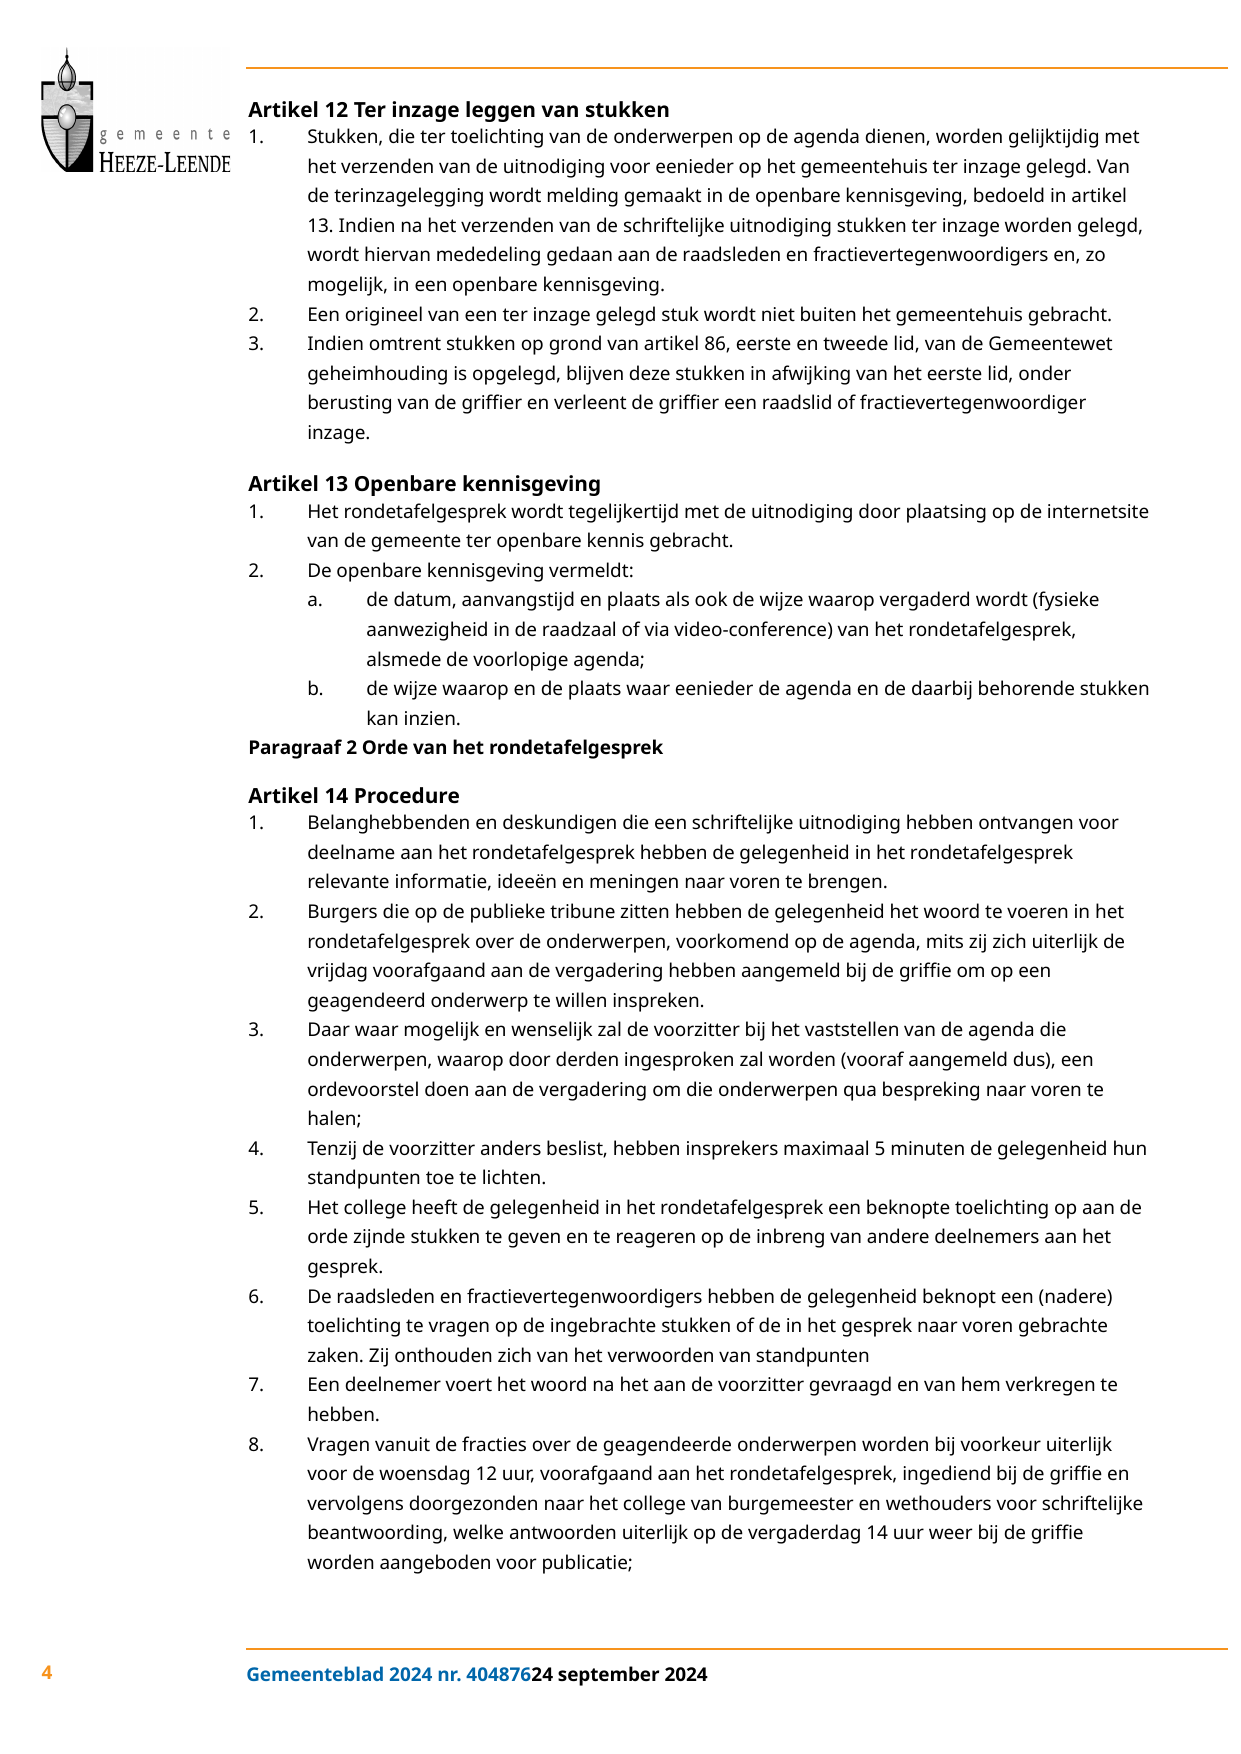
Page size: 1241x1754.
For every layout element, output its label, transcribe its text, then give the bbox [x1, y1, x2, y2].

list De openbare kennisgeving vermeldt: [248, 557, 1152, 583]
list Een origineel van een ter inzage gelegd stuk wordt niet buiten het gemeentehuis gebracht. [248, 301, 1152, 326]
picture [41, 47, 231, 172]
list Tenzij de voorzitter anders beslist, hebben insprekers maximaal 5 minuten de gelegenheid hun standpunten toe te lichten. [248, 1135, 1152, 1190]
text Artikel 13 Openbare kennisgeving [248, 469, 1152, 498]
list Een deelnemer voert het woord na het aan de voorzitter gevraagd en van hem verkregen te hebben. [248, 1372, 1152, 1427]
text Artikel 12 Ter inzage leggen van stukken [248, 95, 1152, 123]
list de datum, aanvangstijd en plaats als ook de wijze waarop vergaderd wordt (fysieke aanwezigheid in de raadzaal of via video-conference) van het rondetafelgesprek, alsmede de voorlopige agenda; [307, 587, 1152, 672]
text Paragraaf 2 Orde van het rondetafelgesprek [248, 734, 1152, 760]
list De raadsleden en fractievertegenwoordigers hebben de gelegenheid beknopt een (nadere) toelichting te vragen op de ingebrachte stukken of de in het gesprek naar voren gebrachte zaken. Zij onthouden zich van het verwoorden van standpunten [248, 1283, 1152, 1368]
list Burgers die op de publieke tribune zitten hebben de gelegenheid het woord te voeren in het rondetafelgesprek over de onderwerpen, voorkomend op de agenda, mits zij zich uiterlijk de vrijdag voorafgaand aan de vergadering hebben aangemeld bij de griffie om op een geagendeerd onderwerp te willen inspreken. [248, 898, 1152, 1013]
list Het college heeft de gelegenheid in het rondetafelgesprek een beknopte toelichting op aan de orde zijnde stukken te geven en te reageren op de inbreng van andere deelnemers aan het gesprek. [248, 1194, 1152, 1279]
list Vragen vanuit de fracties over de geagendeerde onderwerpen worden bij voorkeur uiterlijk voor de woensdag 12 uur, voorafgaand aan het rondetafelgesprek, ingediend bij de griffie en vervolgens doorgezonden naar het college van burgemeester en wethouders voor schriftelijke beantwoording, welke antwoorden uiterlijk op de vergaderdag 14 uur weer bij de griffie worden aangeboden voor publicatie; [248, 1431, 1152, 1575]
text Artikel 14 Procedure [248, 781, 1152, 809]
list Indien omtrent stukken op grond van artikel 86, eerste en tweede lid, van de Gemeentewet geheimhouding is opgelegd, blijven deze stukken in afwijking van het eerste lid, onder berusting van de griffier en verleent de griffier een raadslid of fractievertegenwoordiger inzage. [248, 330, 1152, 445]
list Het rondetafelgesprek wordt tegelijkertijd met de uitnodiging door plaatsing op de internetsite van de gemeente ter openbare kennis gebracht. [248, 498, 1152, 553]
list Stukken, die ter toelichting van de onderwerpen op de agenda dienen, worden gelijktijdig met het verzenden van de uitnodiging voor eenieder op het gemeentehuis ter inzage gelegd. Van de terinzagelegging wordt melding gemaakt in de openbare kennisgeving, bedoeld in artikel 13. Indien na het verzenden van de schriftelijke uitnodiging stukken ter inzage worden gelegd, wordt hiervan mededeling gedaan aan de raadsleden en fractievertegenwoordigers en, zo mogelijk, in een openbare kennisgeving. [248, 123, 1152, 297]
list Daar waar mogelijk en wenselijk zal de voorzitter bij het vaststellen van de agenda die onderwerpen, waarop door derden ingesproken zal worden (vooraf aangemeld dus), een ordevoorstel doen aan de vergadering om die onderwerpen qua bespreking naar voren te halen; [248, 1017, 1152, 1131]
list de wijze waarop en de plaats waar eenieder de agenda en de daarbij behorende stukken kan inzien. [307, 675, 1152, 731]
list Belanghebbenden en deskundigen die een schriftelijke uitnodiging hebben ontvangen voor deelname aan het rondetafelgesprek hebben de gelegenheid in het rondetafelgesprek relevante informatie, ideeën en meningen naar voren te brengen. [248, 809, 1152, 894]
